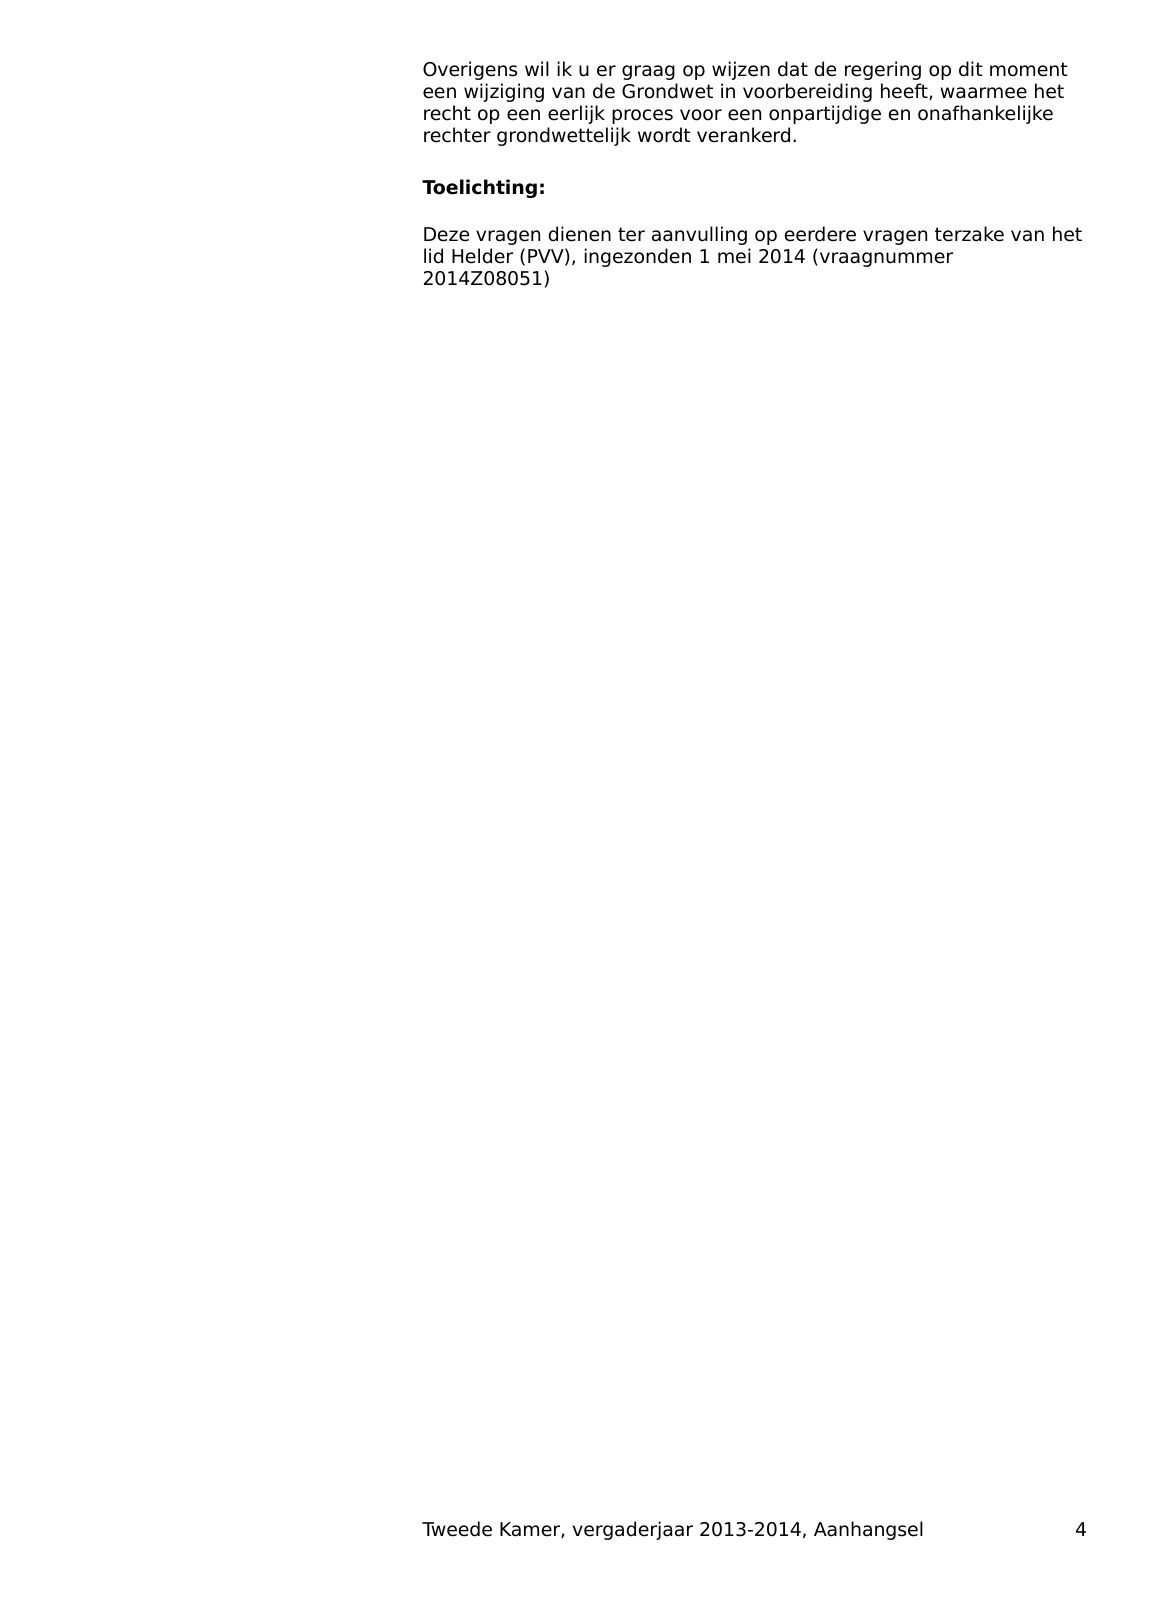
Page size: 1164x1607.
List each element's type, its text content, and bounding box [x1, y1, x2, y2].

text Deze vragen dienen ter aanvulling op eerdere vragen terzake van het lid Helder (PVV), ingezonden 1 mei 2014 (vraagnummer 2014Z08051) [422, 224, 1087, 290]
subtitle Toelichting: [422, 177, 1087, 199]
text Overigens wil ik u er graag op wijzen dat de regering op dit moment een wijziging van de Grondwet in voorbereiding heeft, waarmee het recht op een eerlijk proces voor een onpartijdige en onafhankelijke rechter grondwettelijk wordt verankerd. [422, 59, 1087, 147]
